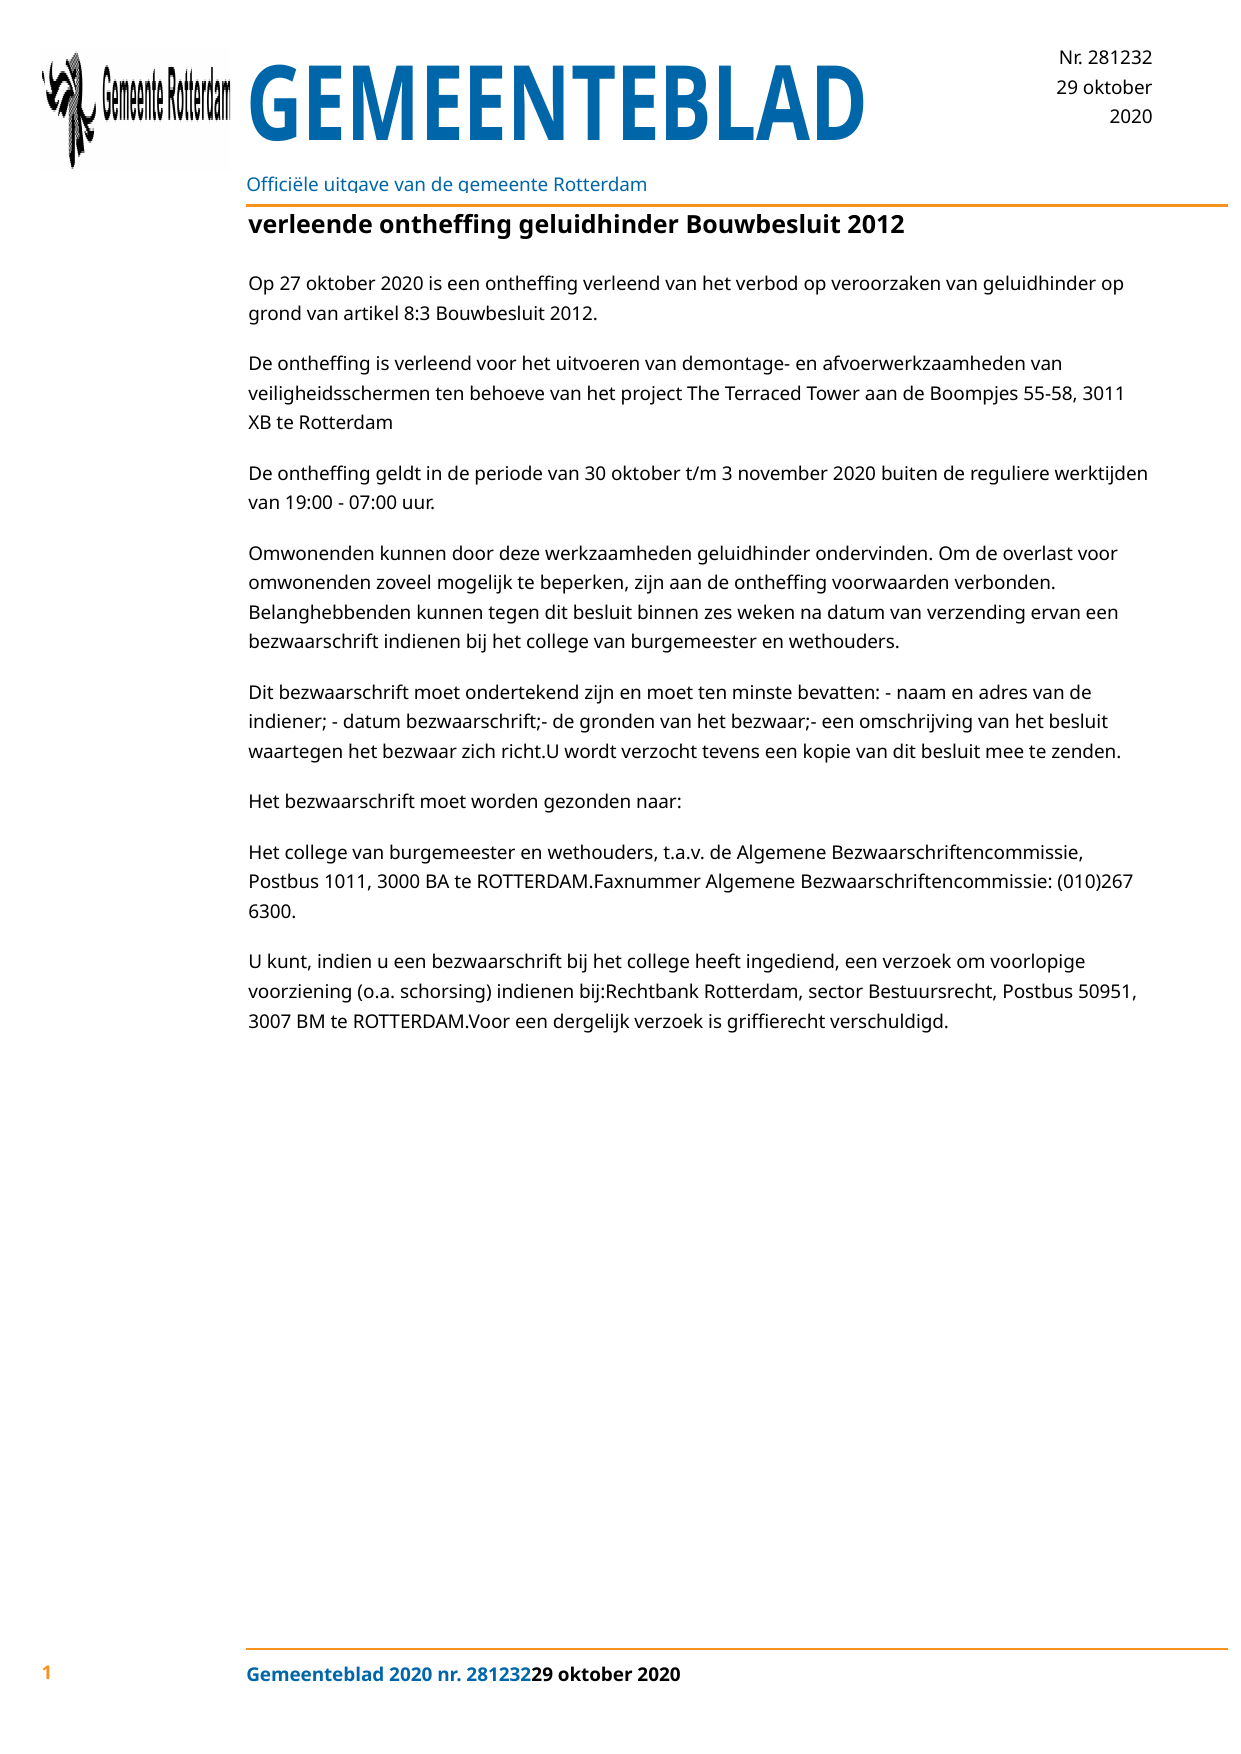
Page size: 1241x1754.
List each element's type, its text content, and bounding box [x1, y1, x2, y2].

text Omwonenden kunnen door deze werkzaamheden geluidhinder ondervinden. Om de overlast voor omwonenden zoveel mogelijk te beperken, zijn aan de ontheffing voorwaarden verbonden. Belanghebbenden kunnen tegen dit besluit binnen zes weken na datum van verzending ervan een bezwaarschrift indienen bij het college van burgemeester en wethouders. [248, 540, 1152, 654]
text Het bezwaarschrift moet worden gezonden naar: [248, 789, 1152, 814]
text Het college van burgemeester en wethouders, t.a.v. de Algemene Bezwaarschriftencommissie, Postbus 1011, 3000 BA te ROTTERDAM.Faxnummer Algemene Bezwaarschriftencommissie: (010)267 6300. [248, 839, 1152, 924]
text U kunt, indien u een bezwaarschrift bij het college heeft ingediend, een verzoek om voorlopige voorziening (o.a. schorsing) indienen bij:Rechtbank Rotterdam, sector Bestuursrecht, Postbus 50951, 3007 BM te ROTTERDAM.Voor een dergelijk verzoek is griffierecht verschuldigd. [248, 949, 1152, 1033]
text De ontheffing geldt in de periode van 30 oktober t/m 3 november 2020 buiten de reguliere werktijden van 19:00 - 07:00 uur. [248, 460, 1152, 515]
text Dit bezwaarschrift moet ondertekend zijn en moet ten minste bevatten: - naam en adres van de indiener; - datum bezwaarschrift;- de gronden van het bezwaar;- een omschrijving van het besluit waartegen het bezwaar zich richt.U wordt verzocht tevens een kopie van dit besluit mee te zenden. [248, 679, 1152, 764]
text Op 27 oktober 2020 is een ontheffing verleend van het verbod op veroorzaken van geluidhinder op grond van artikel 8:3 Bouwbesluit 2012. [248, 270, 1152, 326]
picture [41, 47, 231, 172]
text verleende ontheffing geluidhinder Bouwbesluit 2012 [248, 207, 1152, 241]
text De ontheffing is verleend voor het uitvoeren van demontage- en afvoerwerkzaamheden van veiligheidsschermen ten behoeve van het project The Terraced Tower aan de Boompjes 55-58, 3011 XB te Rotterdam [248, 350, 1152, 435]
